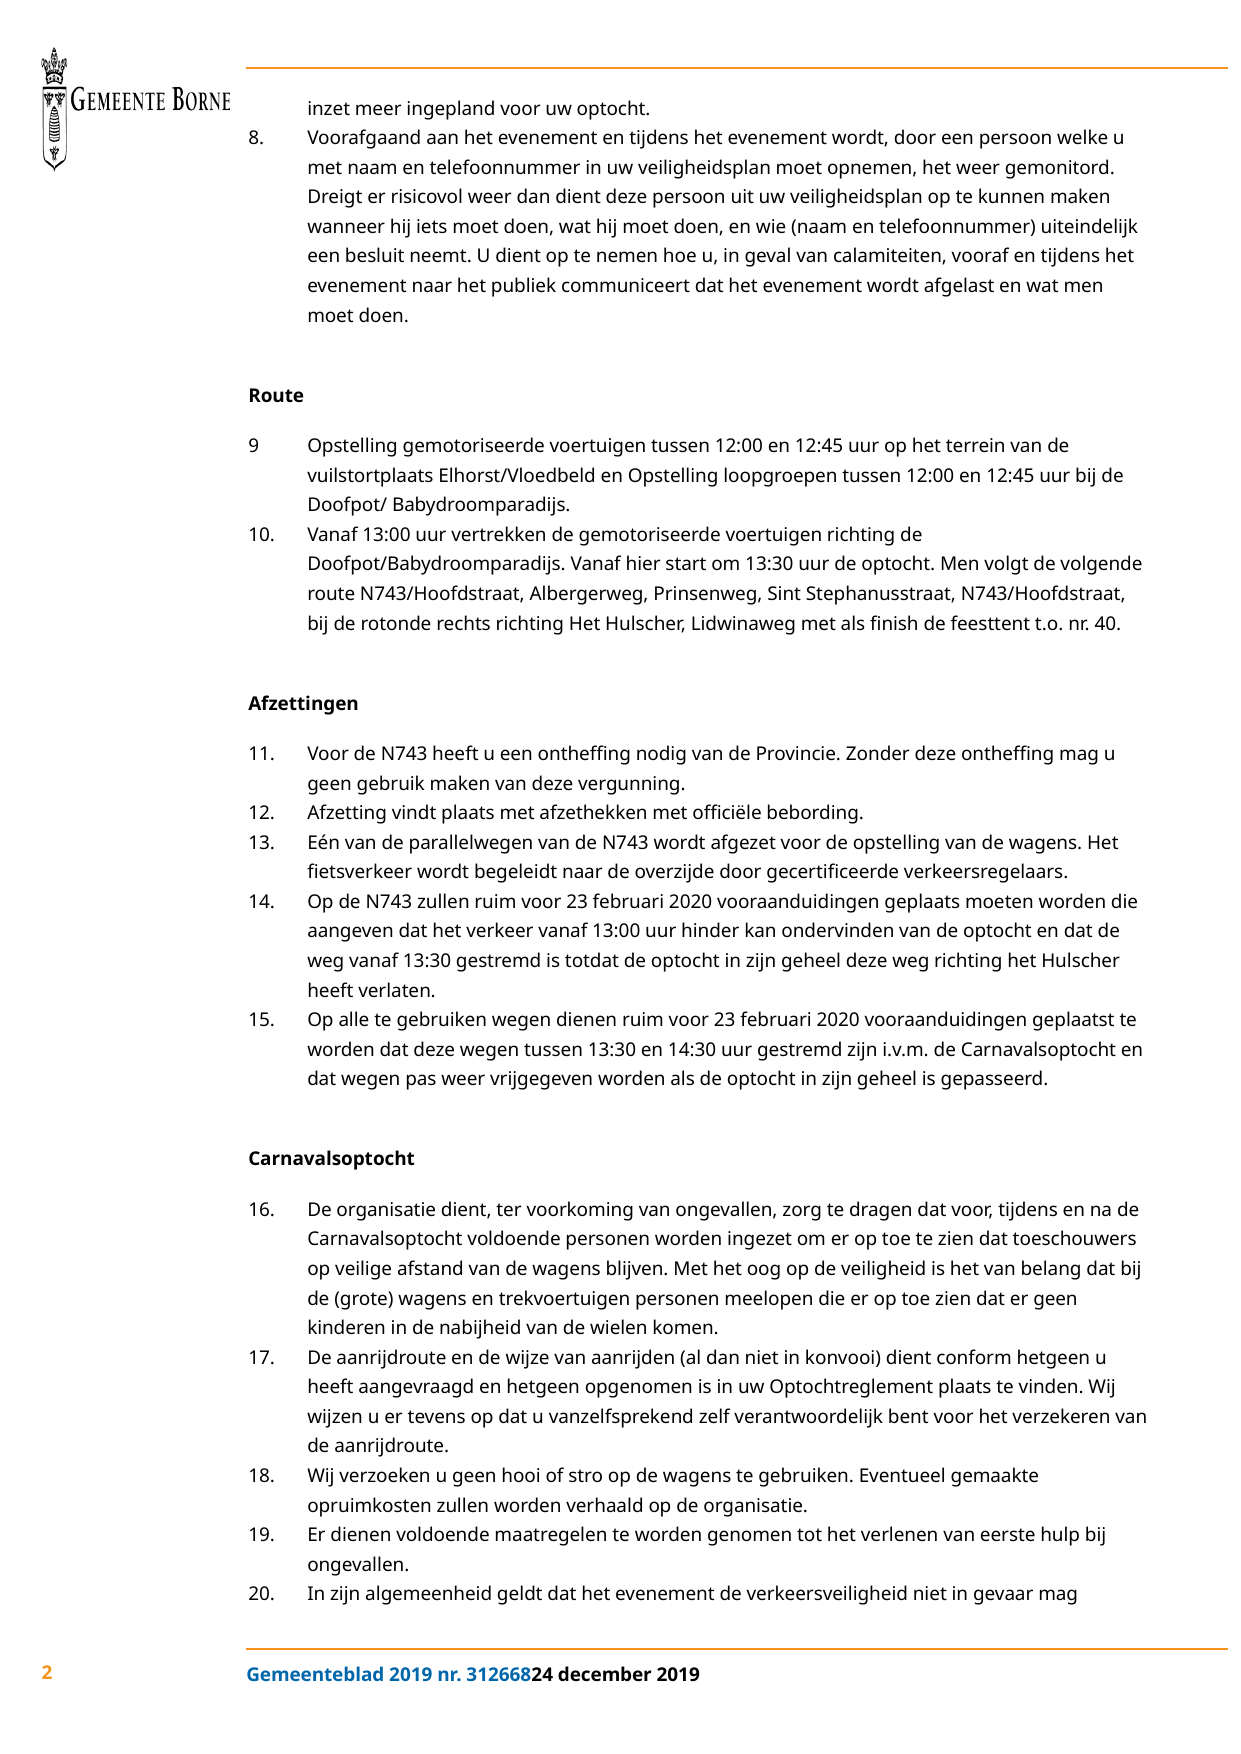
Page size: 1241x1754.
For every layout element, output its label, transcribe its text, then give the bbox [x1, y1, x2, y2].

list De aanrijdroute en de wijze van aanrijden (al dan niet in konvooi) dient conform hetgeen u heeft aangevraagd en hetgeen opgenomen is in uw Optochtreglement plaats te vinden. Wij wijzen u er tevens op dat u vanzelfsprekend zelf verantwoordelijk bent voor het verzekeren van de aanrijdroute. [248, 1344, 1152, 1458]
list In zijn algemeenheid geldt dat het evenement de verkeersveiligheid niet in gevaar mag [248, 1581, 1152, 1606]
list Vanaf 13:00 uur vertrekken de gemotoriseerde voertuigen richting de Doofpot/Babydroomparadijs. Vanaf hier start om 13:30 uur de optocht. Men volgt de volgende route N743/Hoofdstraat, Albergerweg, Prinsenweg, Sint Stephanusstraat, N743/Hoofdstraat, bij de rotonde rechts richting Het Hulscher, Lidwinaweg met als finish de feesttent t.o. nr. 40. [248, 521, 1152, 636]
list inzet meer ingepland voor uw optocht. [248, 95, 1152, 121]
list Afzetting vindt plaats met afzethekken met officiële bebording. [248, 799, 1152, 825]
list Op alle te gebruiken wegen dienen ruim voor 23 februari 2020 vooraanduidingen geplaatst te worden dat deze wegen tussen 13:30 en 14:30 uur gestremd zijn i.v.m. de Carnavalsoptocht en dat wegen pas weer vrijgegeven worden als de optocht in zijn geheel is gepasseerd. [248, 1006, 1152, 1091]
list Voorafgaand aan het evenement en tijdens het evenement wordt, door een persoon welke u met naam en telefoonnummer in uw veiligheidsplan moet opnemen, het weer gemonitord. Dreigt er risicovol weer dan dient deze persoon uit uw veiligheidsplan op te kunnen maken wanneer hij iets moet doen, wat hij moet doen, en wie (naam en telefoonnummer) uiteindelijk een besluit neemt. U dient op te nemen hoe u, in geval van calamiteiten, vooraf en tijdens het evenement naar het publiek communiceert dat het evenement wordt afgelast en wat men moet doen. [248, 124, 1152, 328]
text Afzettingen [248, 690, 1152, 716]
text Route [248, 382, 1152, 408]
list Opstelling gemotoriseerde voertuigen tussen 12:00 en 12:45 uur op het terrein van de vuilstortplaats Elhorst/Vloedbeld en Opstelling loopgroepen tussen 12:00 en 12:45 uur bij de Doofpot/ Babydroomparadijs. [248, 432, 1152, 517]
list Voor de N743 heeft u een ontheffing nodig van de Provincie. Zonder deze ontheffing mag u geen gebruik maken van deze vergunning. [248, 740, 1152, 796]
list Op de N743 zullen ruim voor 23 februari 2020 vooraanduidingen geplaats moeten worden die aangeven dat het verkeer vanaf 13:00 uur hinder kan ondervinden van de optocht en dat de weg vanaf 13:30 gestremd is totdat de optocht in zijn geheel deze weg richting het Hulscher heeft verlaten. [248, 888, 1152, 1003]
list Er dienen voldoende maatregelen te worden genomen tot het verlenen van eerste hulp bij ongevallen. [248, 1521, 1152, 1577]
list Eén van de parallelwegen van de N743 wordt afgezet voor de opstelling van de wagens. Het fietsverkeer wordt begeleidt naar de overzijde door gecertificeerde verkeersregelaars. [248, 829, 1152, 884]
list De organisatie dient, ter voorkoming van ongevallen, zorg te dragen dat voor, tijdens en na de Carnavalsoptocht voldoende personen worden ingezet om er op toe te zien dat toeschouwers op veilige afstand van de wagens blijven. Met het oog op de veiligheid is het van belang dat bij de (grote) wagens en trekvoertuigen personen meelopen die er op toe zien dat er geen kinderen in de nabijheid van de wielen komen. [248, 1196, 1152, 1340]
text Carnavalsoptocht [248, 1146, 1152, 1171]
list Wij verzoeken u geen hooi of stro op de wagens te gebruiken. Eventueel gemaakte opruimkosten zullen worden verhaald op de organisatie. [248, 1462, 1152, 1518]
picture [41, 47, 231, 172]
